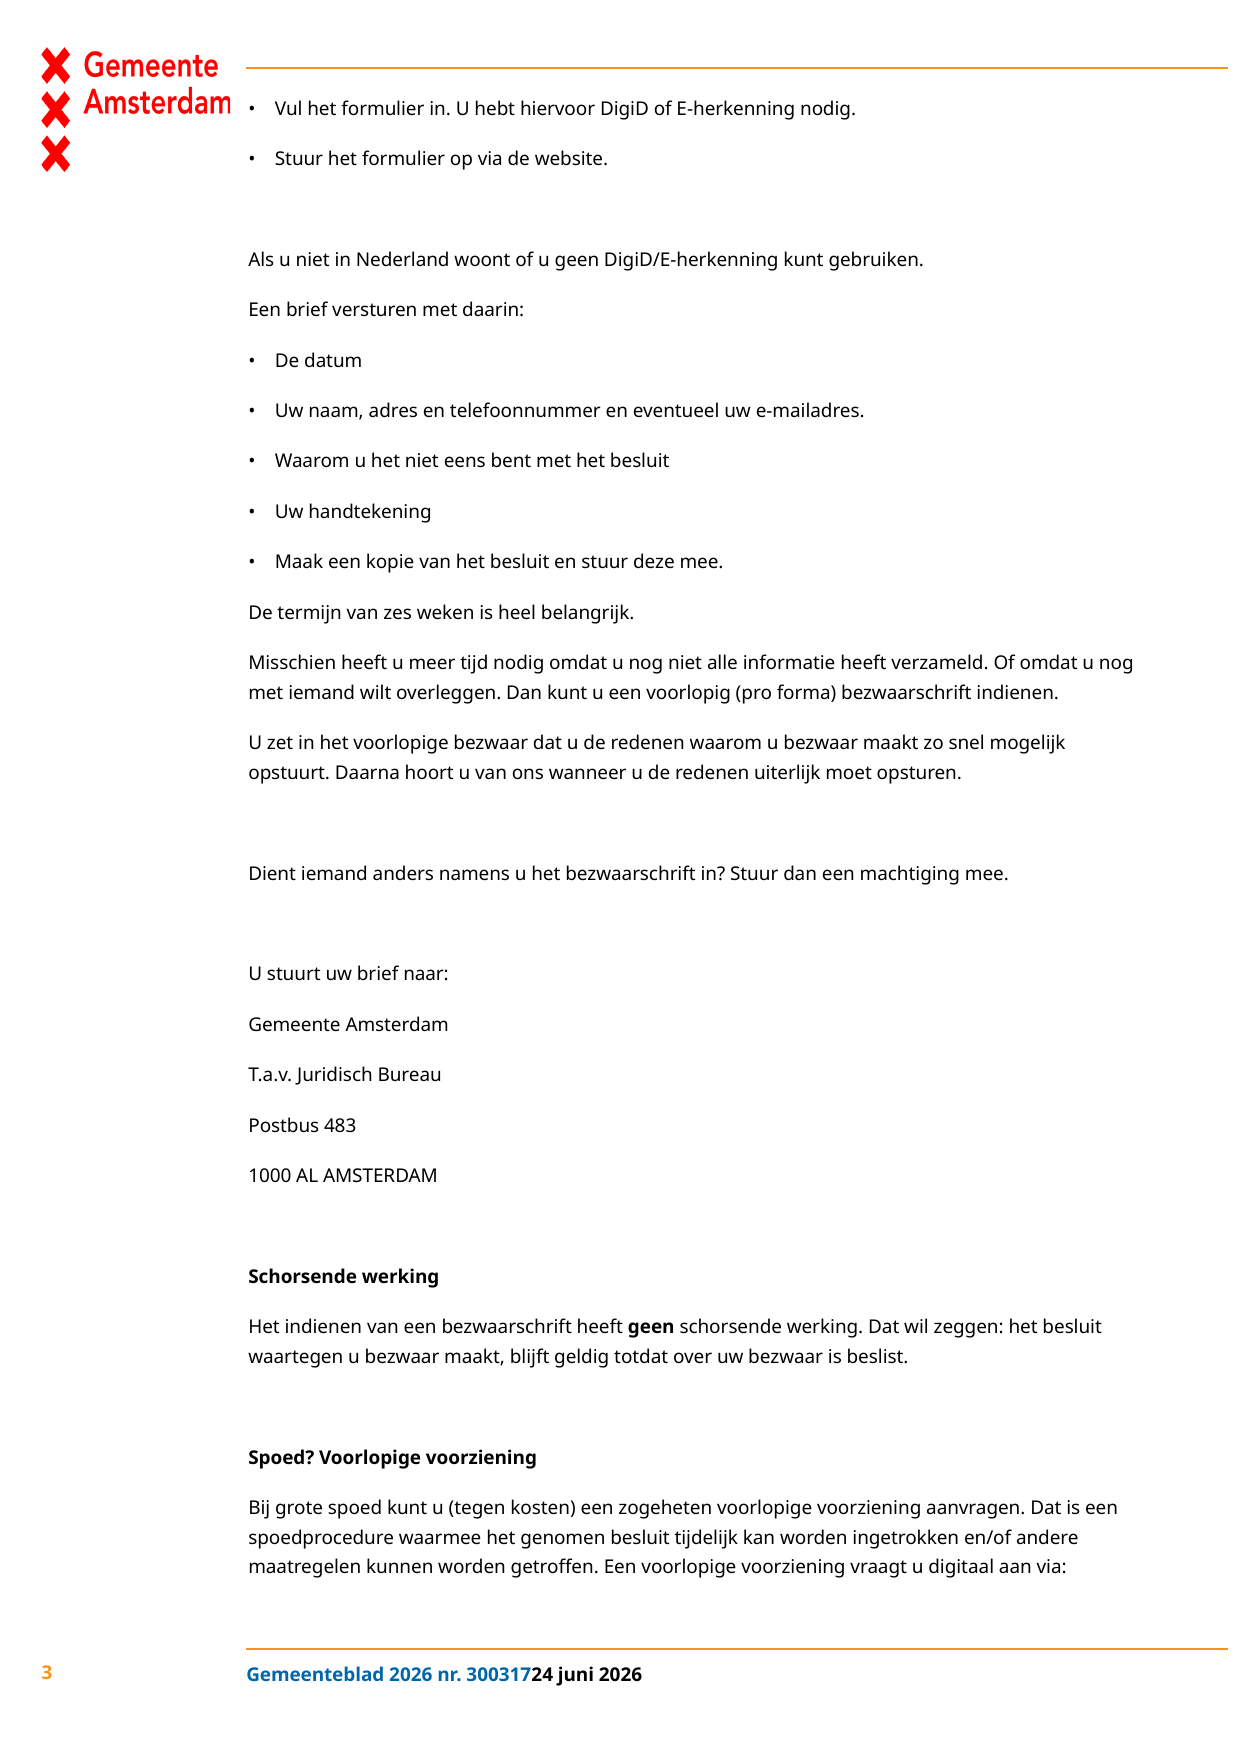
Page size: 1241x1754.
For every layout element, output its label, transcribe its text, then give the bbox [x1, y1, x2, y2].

text Gemeente Amsterdam [248, 1011, 1152, 1037]
text 1000 AL AMSTERDAM [248, 1162, 1152, 1188]
text De termijn van zes weken is heel belangrijk. [248, 599, 1152, 625]
text • Waarom u het niet eens bent met het besluit [248, 448, 1152, 473]
text Postbus 483 [248, 1112, 1152, 1138]
text Als u niet in Nederland woont of u geen DigiD/E-herkenning kunt gebruiken. [248, 246, 1152, 272]
text Een brief versturen met daarin: [248, 296, 1152, 322]
picture [41, 47, 231, 172]
text • Uw handtekening [248, 498, 1152, 524]
text T.a.v. Juridisch Bureau [248, 1061, 1152, 1087]
text • Maak een kopie van het besluit en stuur deze mee. [248, 548, 1152, 574]
text • De datum [248, 347, 1152, 373]
text Het indienen van een bezwaarschrift heeft geen schorsende werking. Dat wil zeggen: het besluit waartegen u bezwaar maakt, blijft geldig totdat over uw bezwaar is beslist. [248, 1313, 1152, 1369]
text Bij grote spoed kunt u (tegen kosten) een zogeheten voorlopige voorziening aanvragen. Dat is een spoedprocedure waarmee het genomen besluit tijdelijk kan worden ingetrokken en/of andere maatregelen kunnen worden getroffen. Een voorlopige voorziening vraagt u digitaal aan via: [248, 1494, 1152, 1579]
text U stuurt uw brief naar: [248, 961, 1152, 986]
text Spoed? Voorlopige voorziening [248, 1444, 1152, 1470]
text Misschien heeft u meer tijd nodig omdat u nog niet alle informatie heeft verzameld. Of omdat u nog met iemand wilt overleggen. Dan kunt u een voorlopig (pro forma) bezwaarschrift indienen. [248, 649, 1152, 705]
text • Uw naam, adres en telefoonnummer en eventueel uw e-mailadres. [248, 397, 1152, 423]
text Dient iemand anders namens u het bezwaarschrift in? Stuur dan een machtiging mee. [248, 860, 1152, 886]
text • Stuur het formulier op via de website. [248, 145, 1152, 171]
text U zet in het voorlopige bezwaar dat u de redenen waarom u bezwaar maakt zo snel mogelijk opstuurt. Daarna hoort u van ons wanneer u de redenen uiterlijk moet opsturen. [248, 729, 1152, 785]
text • Vul het formulier in. U hebt hiervoor DigiD of E-herkenning nodig. [248, 95, 1152, 121]
text Schorsende werking [248, 1263, 1152, 1289]
